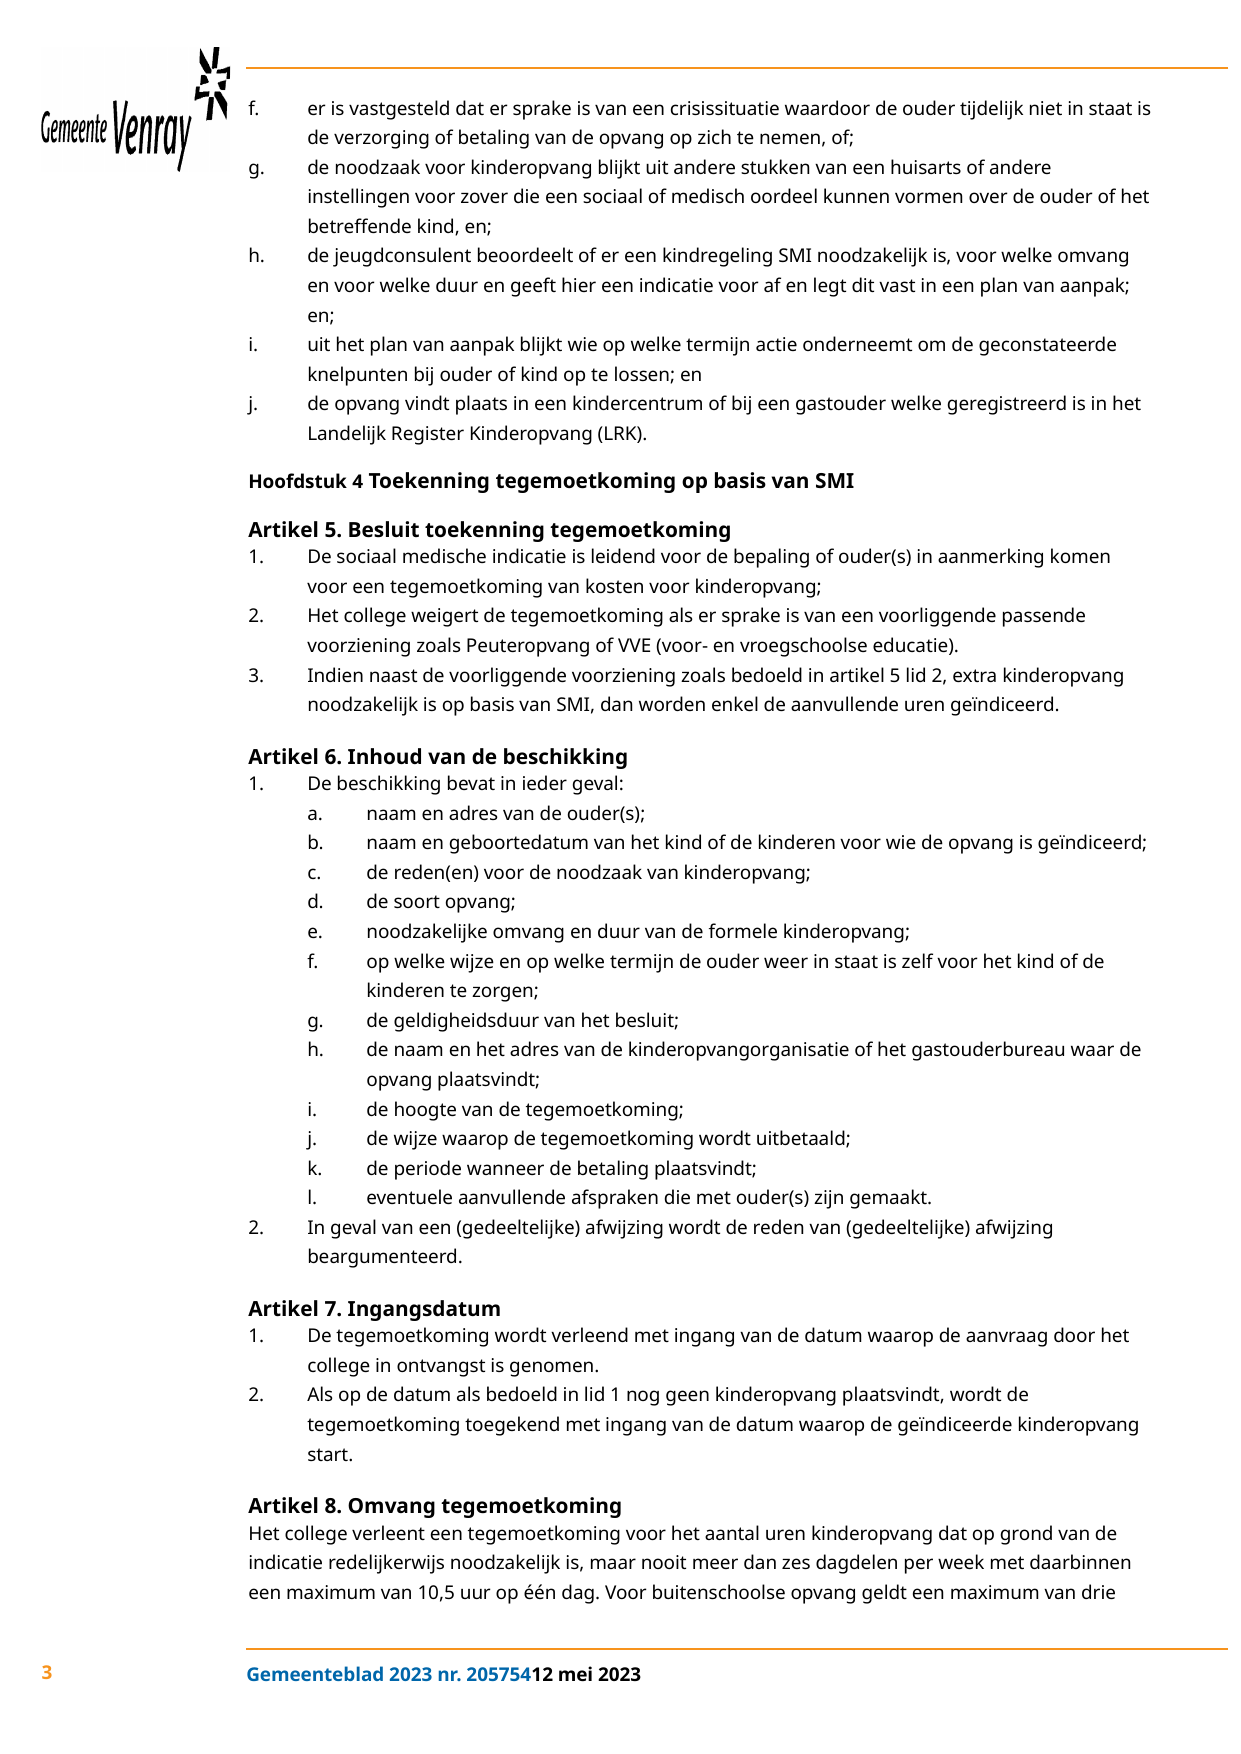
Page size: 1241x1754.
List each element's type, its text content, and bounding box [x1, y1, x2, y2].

text Artikel 6. Inhoud van de beschikking [248, 742, 1152, 770]
list de jeugdconsulent beoordeelt of er een kindregeling SMI noodzakelijk is, voor welke omvang en voor welke duur en geeft hier een indicatie voor af en legt dit vast in een plan van aanpak; en; [248, 243, 1152, 328]
list naam en geboortedatum van het kind of de kinderen voor wie de opvang is geïndiceerd; [307, 829, 1152, 855]
picture [41, 47, 231, 172]
list er is vastgesteld dat er sprake is van een crisissituatie waardoor de ouder tijdelijk niet in staat is de verzorging of betaling van de opvang op zich te nemen, of; [248, 95, 1152, 150]
list In geval van een (gedeeltelijke) afwijzing wordt de reden van (gedeeltelijke) afwijzing beargumenteerd. [248, 1214, 1152, 1269]
list Indien naast de voorliggende voorziening zoals bedoeld in artikel 5 lid 2, extra kinderopvang noodzakelijk is op basis van SMI, dan worden enkel de aanvullende uren geïndiceerd. [248, 662, 1152, 717]
text Artikel 7. Ingangsdatum [248, 1294, 1152, 1322]
list de reden(en) voor de noodzaak van kinderopvang; [307, 859, 1152, 885]
list De sociaal medische indicatie is leidend voor de bepaling of ouder(s) in aanmerking komen voor een tegemoetkoming van kosten voor kinderopvang; [248, 543, 1152, 599]
text Hoofdstuk 4 Toekenning tegemoetkoming op basis van SMI [248, 466, 1152, 494]
list de geldigheidsduur van het besluit; [307, 1007, 1152, 1033]
text Artikel 5. Besluit toekenning tegemoetkoming [248, 515, 1152, 543]
list Als op de datum als bedoeld in lid 1 nog geen kinderopvang plaatsvindt, wordt de tegemoetkoming toegekend met ingang van de datum waarop de geïndiceerde kinderopvang start. [248, 1382, 1152, 1467]
list De beschikking bevat in ieder geval: [248, 770, 1152, 796]
list de naam en het adres van de kinderopvangorganisatie of het gastouderbureau waar de opvang plaatsvindt; [307, 1037, 1152, 1092]
text Artikel 8. Omvang tegemoetkoming [248, 1491, 1152, 1520]
list Het college weigert de tegemoetkoming als er sprake is van een voorliggende passende voorziening zoals Peuteropvang of VVE (voor- en vroegschoolse educatie). [248, 603, 1152, 658]
text Het college verleent een tegemoetkoming voor het aantal uren kinderopvang dat op grond van de indicatie redelijkerwijs noodzakelijk is, maar nooit meer dan zes dagdelen per week met daarbinnen een maximum van 10,5 uur op één dag. Voor buitenschoolse opvang geldt een maximum van drie [248, 1520, 1152, 1604]
list eventuele aanvullende afspraken die met ouder(s) zijn gemaakt. [307, 1184, 1152, 1210]
list uit het plan van aanpak blijkt wie op welke termijn actie onderneemt om de geconstateerde knelpunten bij ouder of kind op te lossen; en [248, 331, 1152, 387]
list de hoogte van de tegemoetkoming; [307, 1096, 1152, 1121]
list de wijze waarop de tegemoetkoming wordt uitbetaald; [307, 1125, 1152, 1151]
list de soort opvang; [307, 889, 1152, 914]
list de periode wanneer de betaling plaatsvindt; [307, 1155, 1152, 1181]
list noodzakelijke omvang en duur van de formele kinderopvang; [307, 918, 1152, 944]
list de opvang vindt plaats in een kindercentrum of bij een gastouder welke geregistreerd is in het Landelijk Register Kinderopvang (LRK). [248, 391, 1152, 446]
list De tegemoetkoming wordt verleend met ingang van de datum waarop de aanvraag door het college in ontvangst is genomen. [248, 1322, 1152, 1378]
list op welke wijze en op welke termijn de ouder weer in staat is zelf voor het kind of de kinderen te zorgen; [307, 948, 1152, 1003]
list de noodzaak voor kinderopvang blijkt uit andere stukken van een huisarts of andere instellingen voor zover die een sociaal of medisch oordeel kunnen vormen over de ouder of het betreffende kind, en; [248, 154, 1152, 239]
list naam en adres van de ouder(s); [307, 800, 1152, 826]
